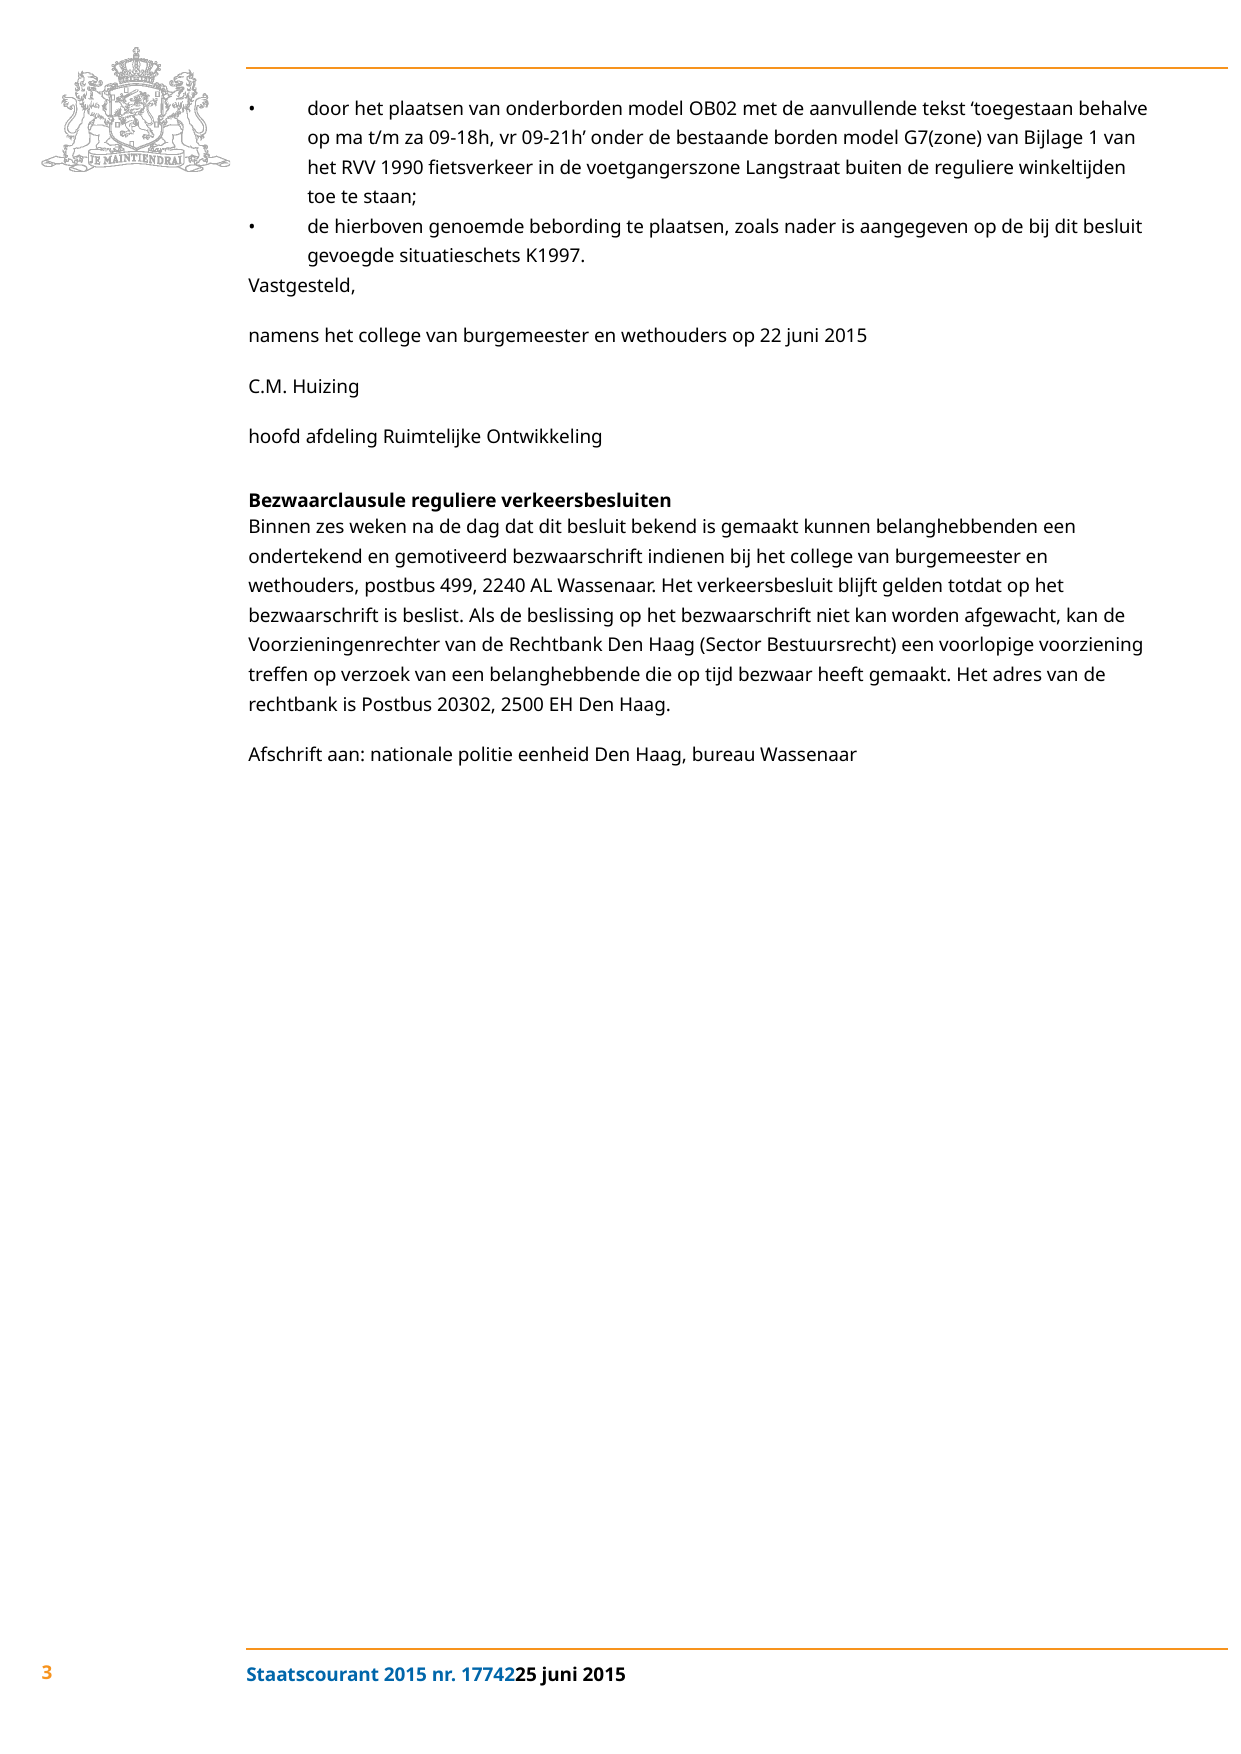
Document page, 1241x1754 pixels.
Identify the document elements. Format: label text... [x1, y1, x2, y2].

list de hierboven genoemde bebording te plaatsen, zoals nader is aangegeven op de bij dit besluit gevoegde situatieschets K1997. [248, 213, 1152, 268]
text Bezwaarclausule reguliere verkeersbesluiten [248, 487, 1152, 513]
text namens het college van burgemeester en wethouders op 22 juni 2015 [248, 323, 1152, 348]
list door het plaatsen van onderborden model OB02 met de aanvullende tekst ‘toegestaan behalve op ma t/m za 09-18h, vr 09-21h’ onder de bestaande borden model G7(zone) van Bijlage 1 van het RVV 1990 fietsverkeer in de voetgangerszone Langstraat buiten de reguliere winkeltijden toe te staan; [248, 95, 1152, 209]
picture [41, 47, 231, 172]
text Binnen zes weken na de dag dat dit besluit bekend is gemaakt kunnen belanghebbenden een ondertekend en gemotiveerd bezwaarschrift indienen bij het college van burgemeester en wethouders, postbus 499, 2240 AL Wassenaar. Het verkeersbesluit blijft gelden totdat op het bezwaarschrift is beslist. Als de beslissing op het bezwaarschrift niet kan worden afgewacht, kan de Voorzieningenrechter van de Rechtbank Den Haag (Sector Bestuursrecht) een voorlopige voorziening treffen op verzoek van een belanghebbende die op tijd bezwaar heeft gemaakt. Het adres van de rechtbank is Postbus 20302, 2500 EH Den Haag. [248, 513, 1152, 716]
text C.M. Huizing [248, 373, 1152, 399]
text Afschrift aan: nationale politie eenheid Den Haag, bureau Wassenaar [248, 741, 1152, 767]
text hoofd afdeling Ruimtelijke Ontwikkeling [248, 423, 1152, 449]
text Vastgesteld, [248, 272, 1152, 298]
